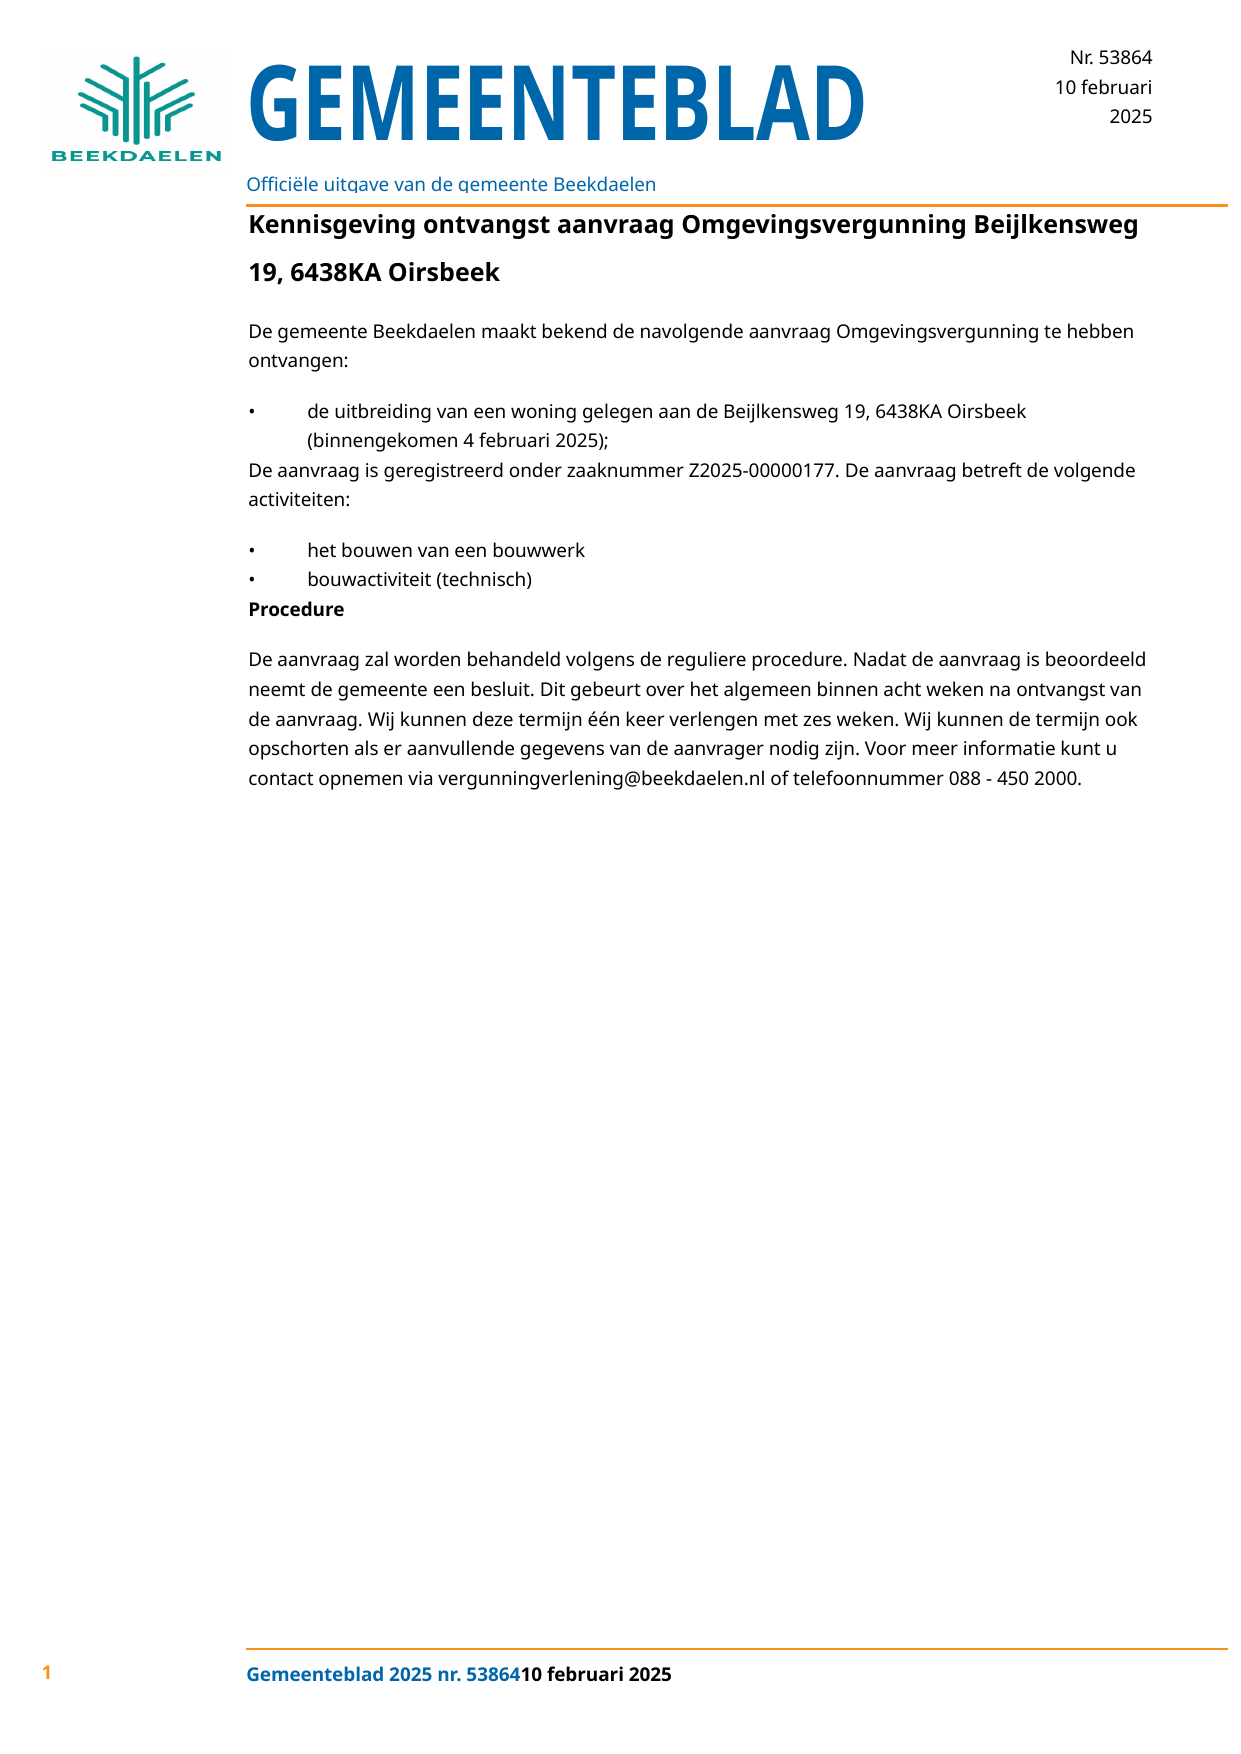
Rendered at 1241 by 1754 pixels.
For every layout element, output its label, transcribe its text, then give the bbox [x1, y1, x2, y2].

text De aanvraag zal worden behandeld volgens de reguliere procedure. Nadat de aanvraag is beoordeeld neemt de gemeente een besluit. Dit gebeurt over het algemeen binnen acht weken na ontvangst van de aanvraag. Wij kunnen deze termijn één keer verlengen met zes weken. Wij kunnen de termijn ook opschorten als er aanvullende gegevens van de aanvrager nodig zijn. Voor meer informatie kunt u contact opnemen via vergunningverlening@beekdaelen.nl of telefoonnummer 088 - 450 2000. [248, 647, 1152, 791]
picture [41, 47, 231, 172]
text Procedure [248, 596, 1152, 622]
list bouwactiviteit (technisch) [248, 567, 1152, 592]
text De gemeente Beekdaelen maakt bekend de navolgende aanvraag Omgevingsvergunning te hebben ontvangen: [248, 318, 1152, 373]
list de uitbreiding van een woning gelegen aan de Beijlkensweg 19, 6438KA Oirsbeek (binnengekomen 4 februari 2025); [248, 398, 1152, 453]
text De aanvraag is geregistreerd onder zaaknummer Z2025-00000177. De aanvraag betreft de volgende activiteiten: [248, 457, 1152, 512]
text Kennisgeving ontvangst aanvraag Omgevingsvergunning Beijlkensweg 19, 6438KA Oirsbeek [248, 207, 1152, 288]
list het bouwen van een bouwwerk [248, 537, 1152, 563]
